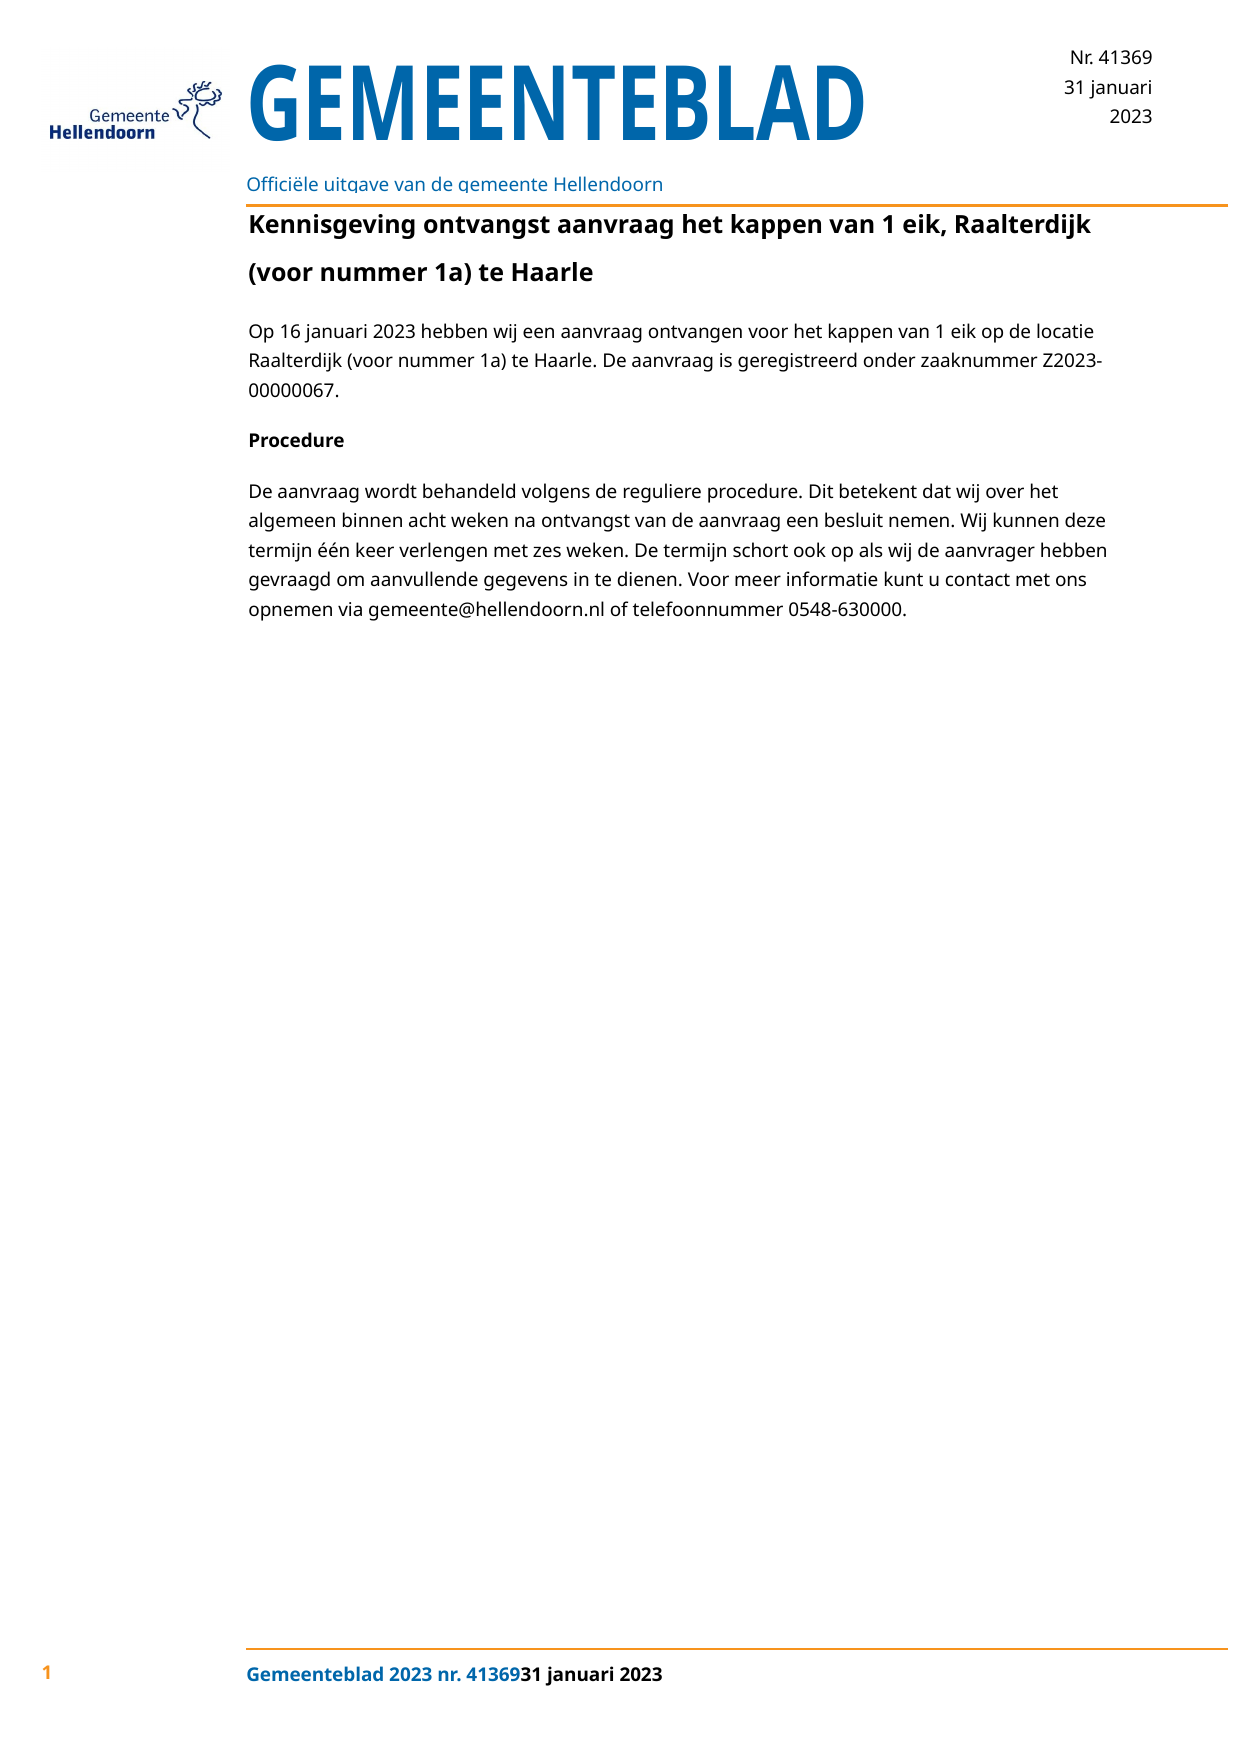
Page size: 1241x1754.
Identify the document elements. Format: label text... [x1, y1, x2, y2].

text Kennisgeving ontvangst aanvraag het kappen van 1 eik, Raalterdijk (voor nummer 1a) te Haarle [248, 207, 1152, 288]
text Procedure [248, 427, 1152, 453]
picture [41, 47, 231, 172]
text Op 16 januari 2023 hebben wij een aanvraag ontvangen voor het kappen van 1 eik op de locatie Raalterdijk (voor nummer 1a) te Haarle. De aanvraag is geregistreerd onder zaaknummer Z2023-00000067. [248, 318, 1152, 403]
text De aanvraag wordt behandeld volgens de reguliere procedure. Dit betekent dat wij over het algemeen binnen acht weken na ontvangst van de aanvraag een besluit nemen. Wij kunnen deze termijn één keer verlengen met zes weken. De termijn schort ook op als wij de aanvrager hebben gevraagd om aanvullende gegevens in te dienen. Voor meer informatie kunt u contact met ons opnemen via gemeente@hellendoorn.nl of telefoonnummer 0548-630000. [248, 478, 1152, 622]
